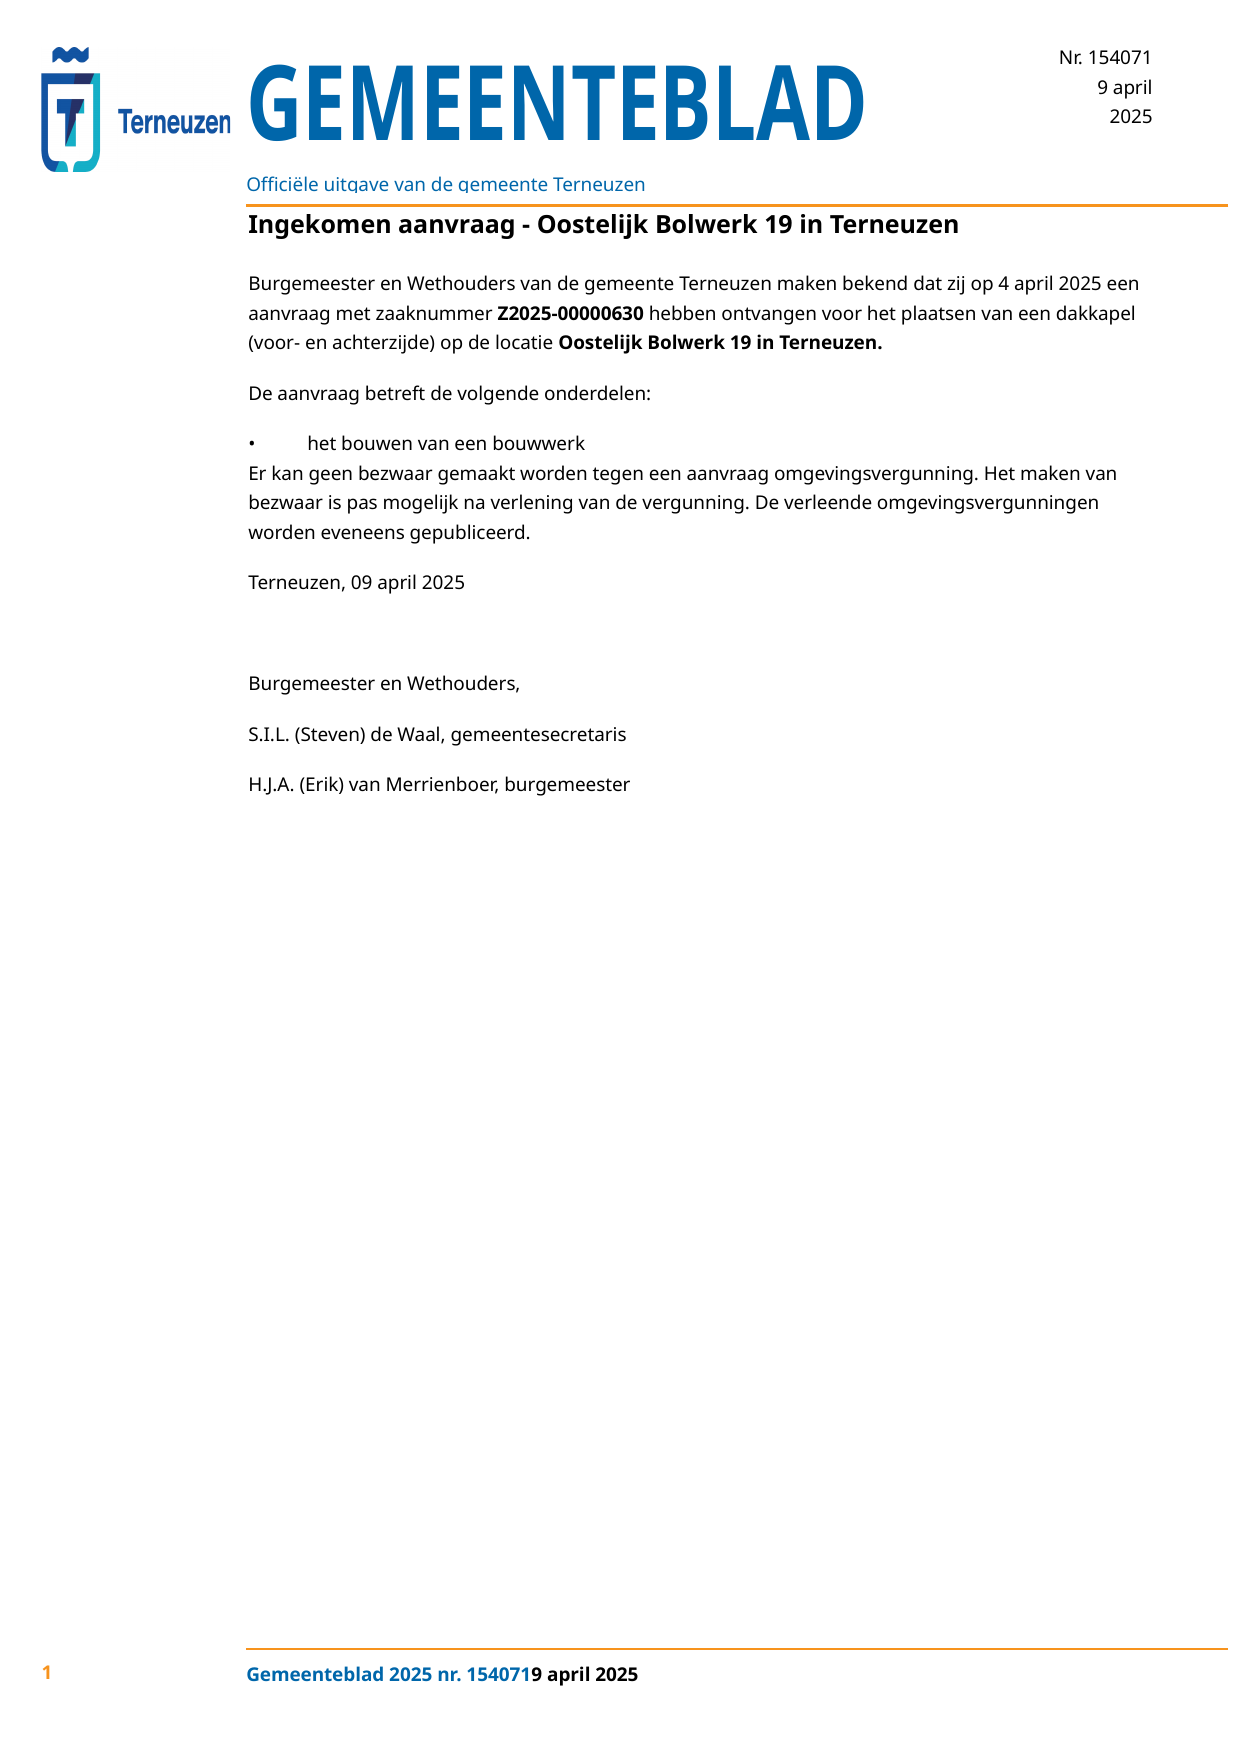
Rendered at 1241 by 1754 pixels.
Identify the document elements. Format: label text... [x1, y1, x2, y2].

text Burgemeester en Wethouders van de gemeente Terneuzen maken bekend dat zij op 4 april 2025 een aanvraag met zaaknummer Z2025-00000630 hebben ontvangen voor het plaatsen van een dakkapel (voor- en achterzijde) op de locatie Oostelijk Bolwerk 19 in Terneuzen. [248, 270, 1152, 355]
text S.I.L. (Steven) de Waal, gemeentesecretaris [248, 721, 1152, 746]
list het bouwen van een bouwwerk [248, 430, 1152, 456]
text Terneuzen, 09 april 2025 [248, 569, 1152, 595]
text Burgemeester en Wethouders, [248, 670, 1152, 696]
picture [41, 47, 231, 172]
text Er kan geen bezwaar gemaakt worden tegen een aanvraag omgevingsvergunning. Het maken van bezwaar is pas mogelijk na verlening van de vergunning. De verleende omgevingsvergunningen worden eveneens gepubliceerd. [248, 460, 1152, 545]
text Ingekomen aanvraag - Oostelijk Bolwerk 19 in Terneuzen [248, 207, 1152, 241]
text H.J.A. (Erik) van Merrienboer, burgemeester [248, 771, 1152, 797]
text De aanvraag betreft de volgende onderdelen: [248, 380, 1152, 406]
